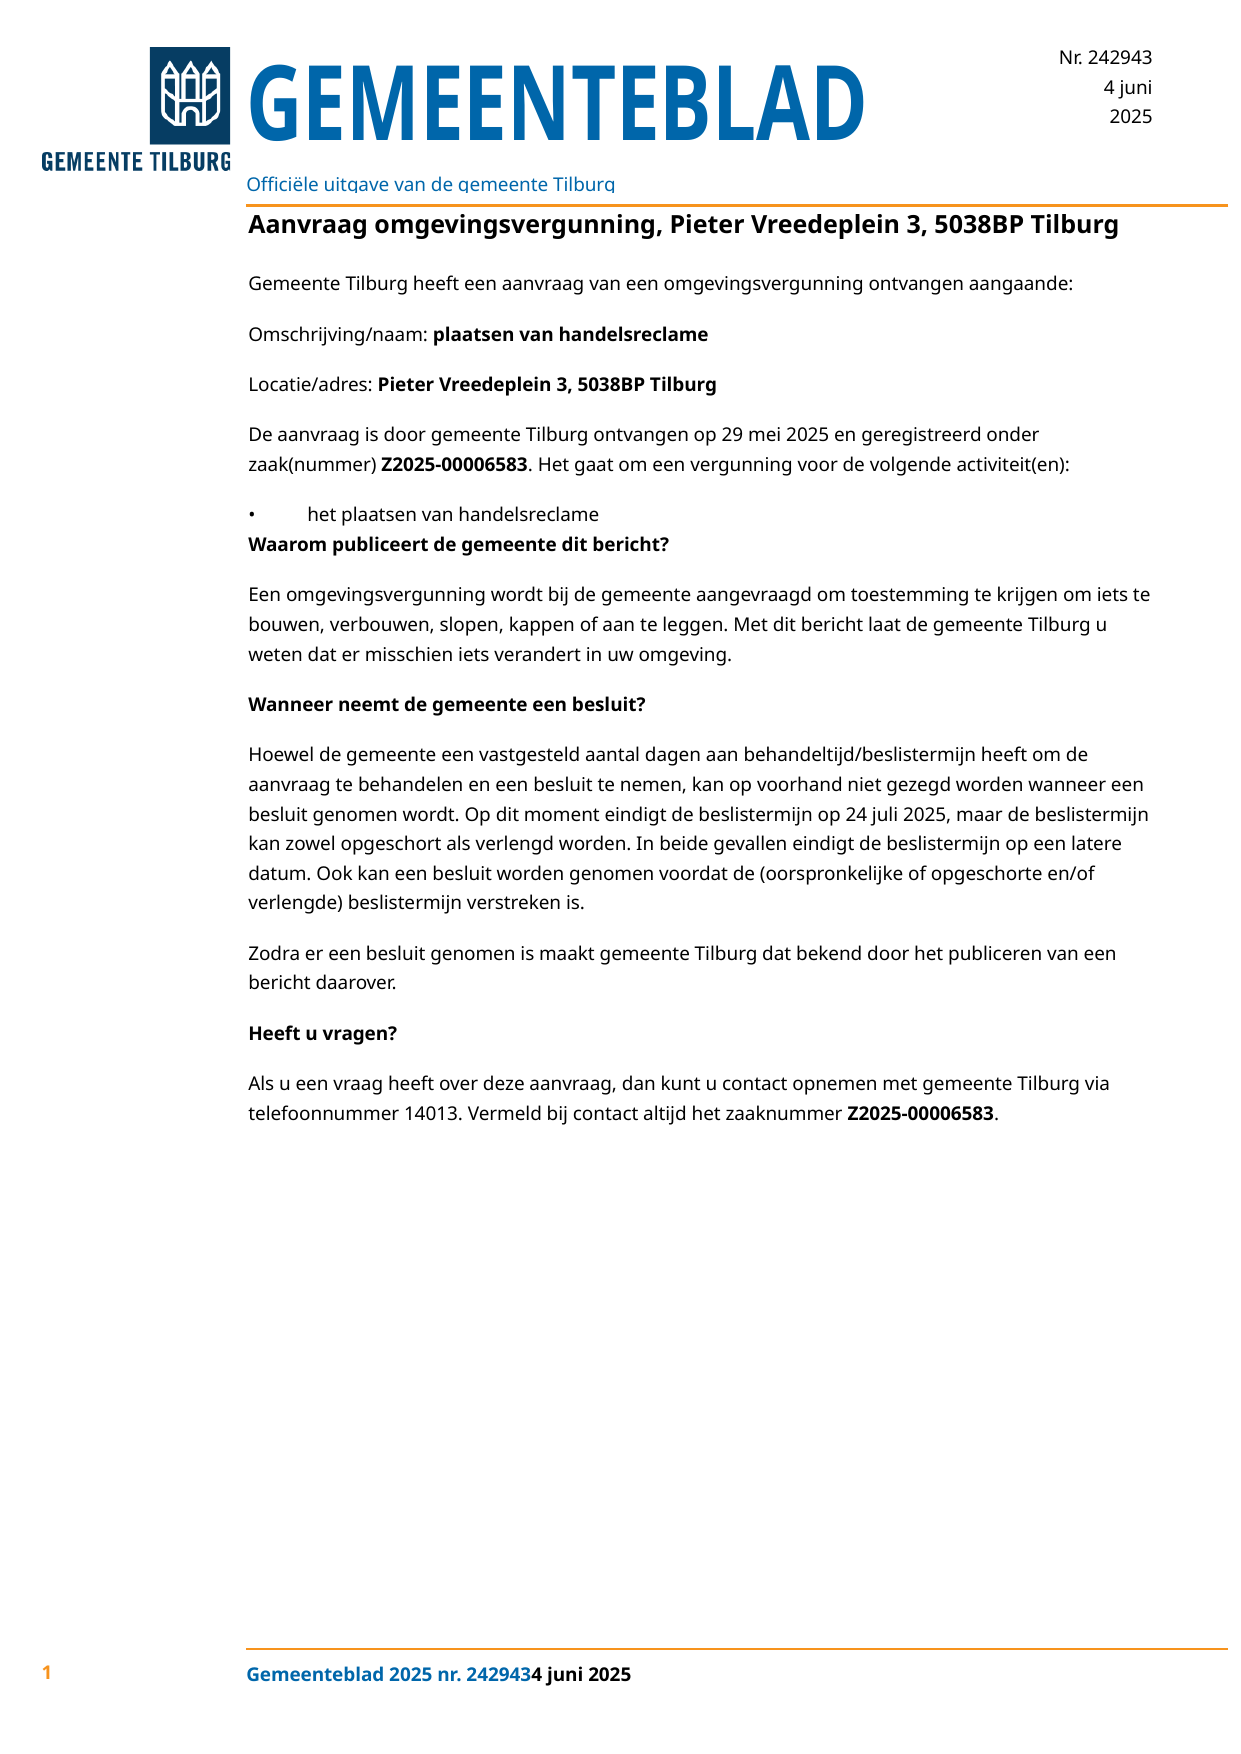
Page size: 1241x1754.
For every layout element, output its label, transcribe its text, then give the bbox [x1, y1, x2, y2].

text Zodra er een besluit genomen is maakt gemeente Tilburg dat bekend door het publiceren van een bericht daarover. [248, 940, 1152, 995]
text Waarom publiceert de gemeente dit bericht? [248, 531, 1152, 557]
picture [41, 47, 231, 172]
text Hoewel de gemeente een vastgesteld aantal dagen aan behandeltijd/beslistermijn heeft om de aanvraag te behandelen en een besluit te nemen, kan op voorhand niet gezegd worden wanneer een besluit genomen wordt. Op dit moment eindigt de beslistermijn op 24 juli 2025, maar de beslistermijn kan zowel opgeschort als verlengd worden. In beide gevallen eindigt de beslistermijn op een latere datum. Ook kan een besluit worden genomen voordat de (oorspronkelijke of opgeschorte en/of verlengde) beslistermijn verstreken is. [248, 742, 1152, 915]
text Als u een vraag heeft over deze aanvraag, dan kunt u contact opnemen met gemeente Tilburg via telefoonnummer 14013. Vermeld bij contact altijd het zaaknummer Z2025-00006583. [248, 1070, 1152, 1126]
text Een omgevingsvergunning wordt bij de gemeente aangevraagd om toestemming te krijgen om iets te bouwen, verbouwen, slopen, kappen of aan te leggen. Met dit bericht laat de gemeente Tilburg u weten dat er misschien iets verandert in uw omgeving. [248, 582, 1152, 666]
text Wanneer neemt de gemeente een besluit? [248, 691, 1152, 717]
text De aanvraag is door gemeente Tilburg ontvangen op 29 mei 2025 en geregistreerd onder zaak(nummer) Z2025-00006583. Het gaat om een vergunning voor de volgende activiteit(en): [248, 422, 1152, 477]
text Locatie/adres: Pieter Vreedeplein 3, 5038BP Tilburg [248, 371, 1152, 397]
text Aanvraag omgevingsvergunning, Pieter Vreedeplein 3, 5038BP Tilburg [248, 207, 1152, 241]
list het plaatsen van handelsreclame [248, 502, 1152, 527]
text Omschrijving/naam: plaatsen van handelsreclame [248, 321, 1152, 346]
text Gemeente Tilburg heeft een aanvraag van een omgevingsvergunning ontvangen aangaande: [248, 270, 1152, 296]
text Heeft u vragen? [248, 1020, 1152, 1046]
